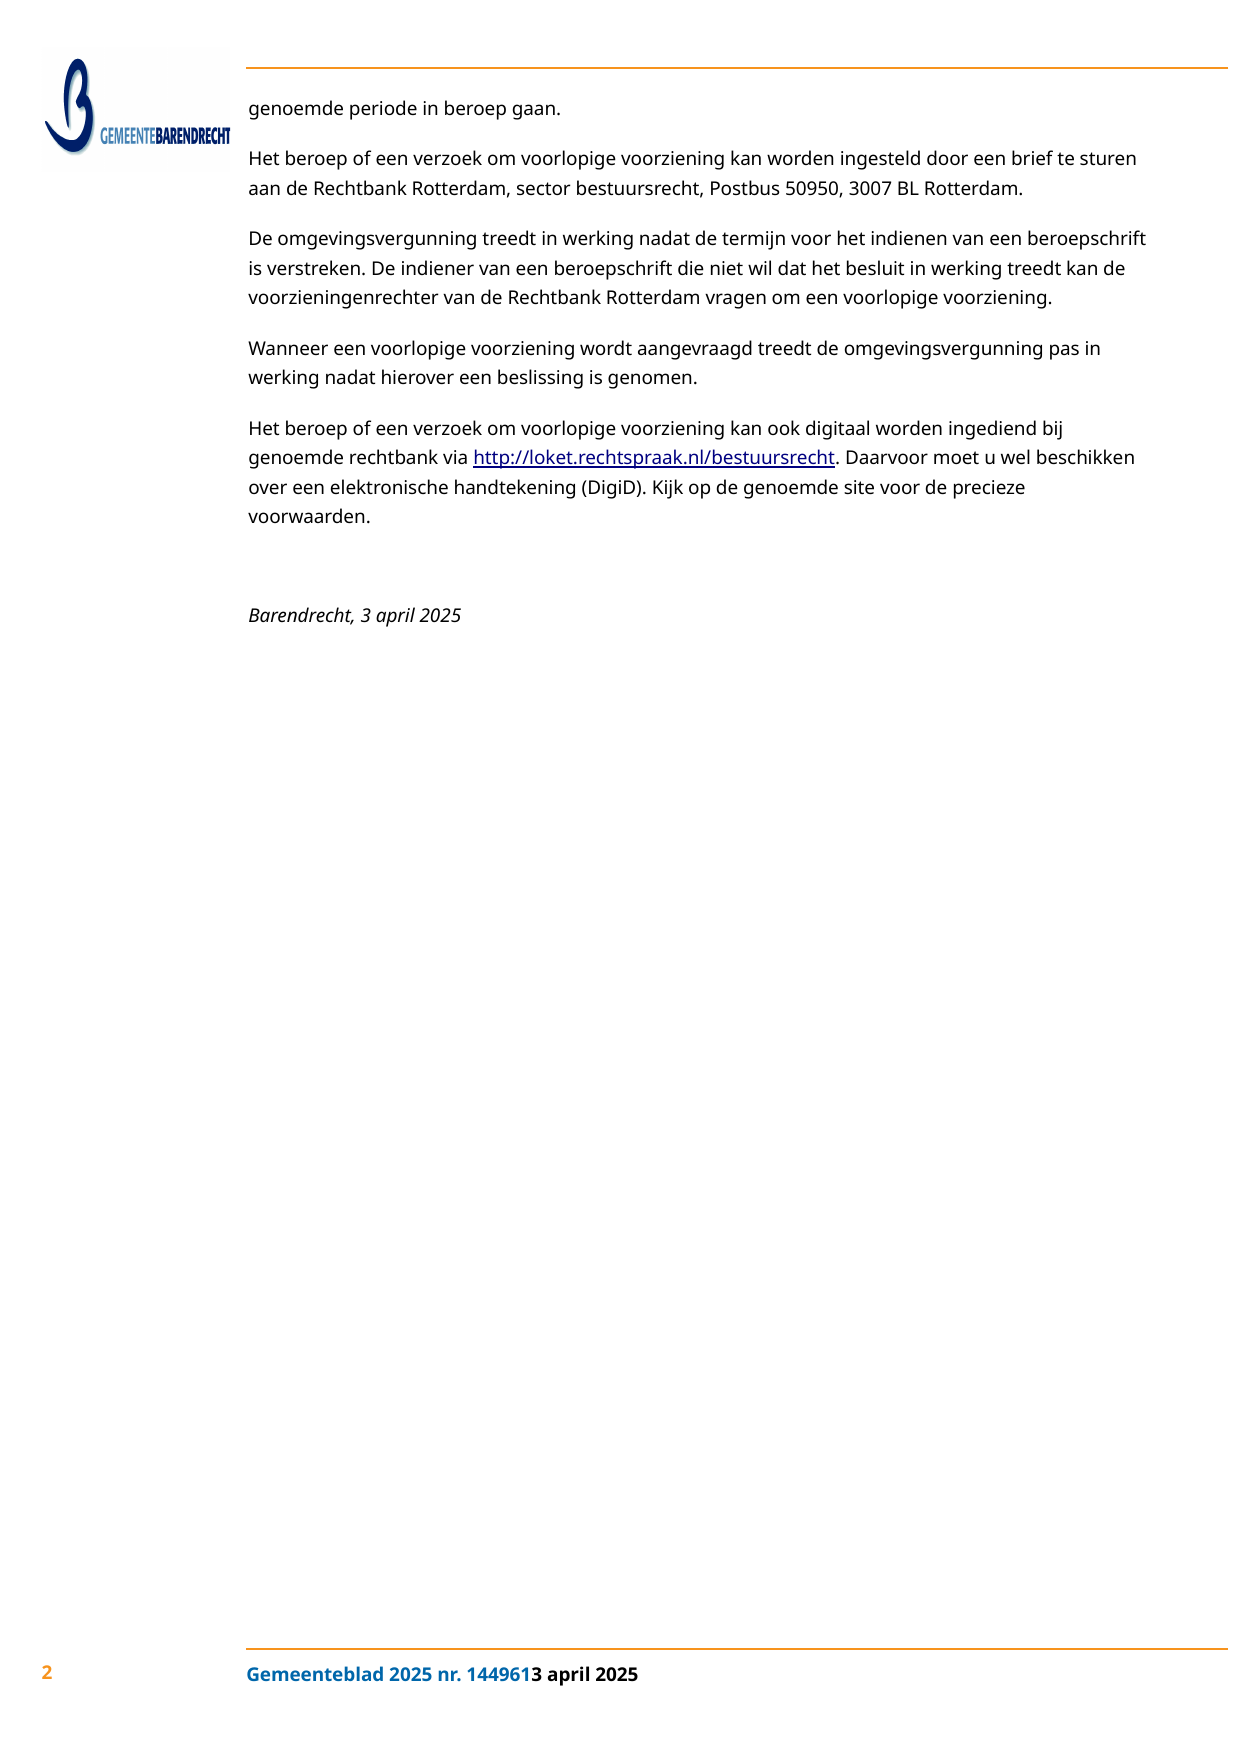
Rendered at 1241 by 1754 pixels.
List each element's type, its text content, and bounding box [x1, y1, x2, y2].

text De omgevingsvergunning treedt in werking nadat de termijn voor het indienen van een beroepschrift is verstreken. De indiener van een beroepschrift die niet wil dat het besluit in werking treedt kan de voorzieningenrechter van de Rechtbank Rotterdam vragen om een voorlopige voorziening. [248, 225, 1152, 310]
text genoemde periode in beroep gaan. [248, 95, 1152, 121]
text Wanneer een voorlopige voorziening wordt aangevraagd treedt de omgevingsvergunning pas in werking nadat hierover een beslissing is genomen. [248, 335, 1152, 390]
text Barendrecht, 3 april 2025 [248, 602, 1152, 627]
picture [41, 47, 231, 172]
text Het beroep of een verzoek om voorlopige voorziening kan worden ingesteld door een brief te sturen aan de Rechtbank Rotterdam, sector bestuursrecht, Postbus 50950, 3007 BL Rotterdam. [248, 145, 1152, 201]
text Het beroep of een verzoek om voorlopige voorziening kan ook digitaal worden ingediend bij genoemde rechtbank via http://loket.rechtspraak.nl/bestuursrecht. Daarvoor moet u wel beschikken over een elektronische handtekening (DigiD). Kijk op de genoemde site voor de precieze voorwaarden. [248, 415, 1152, 529]
